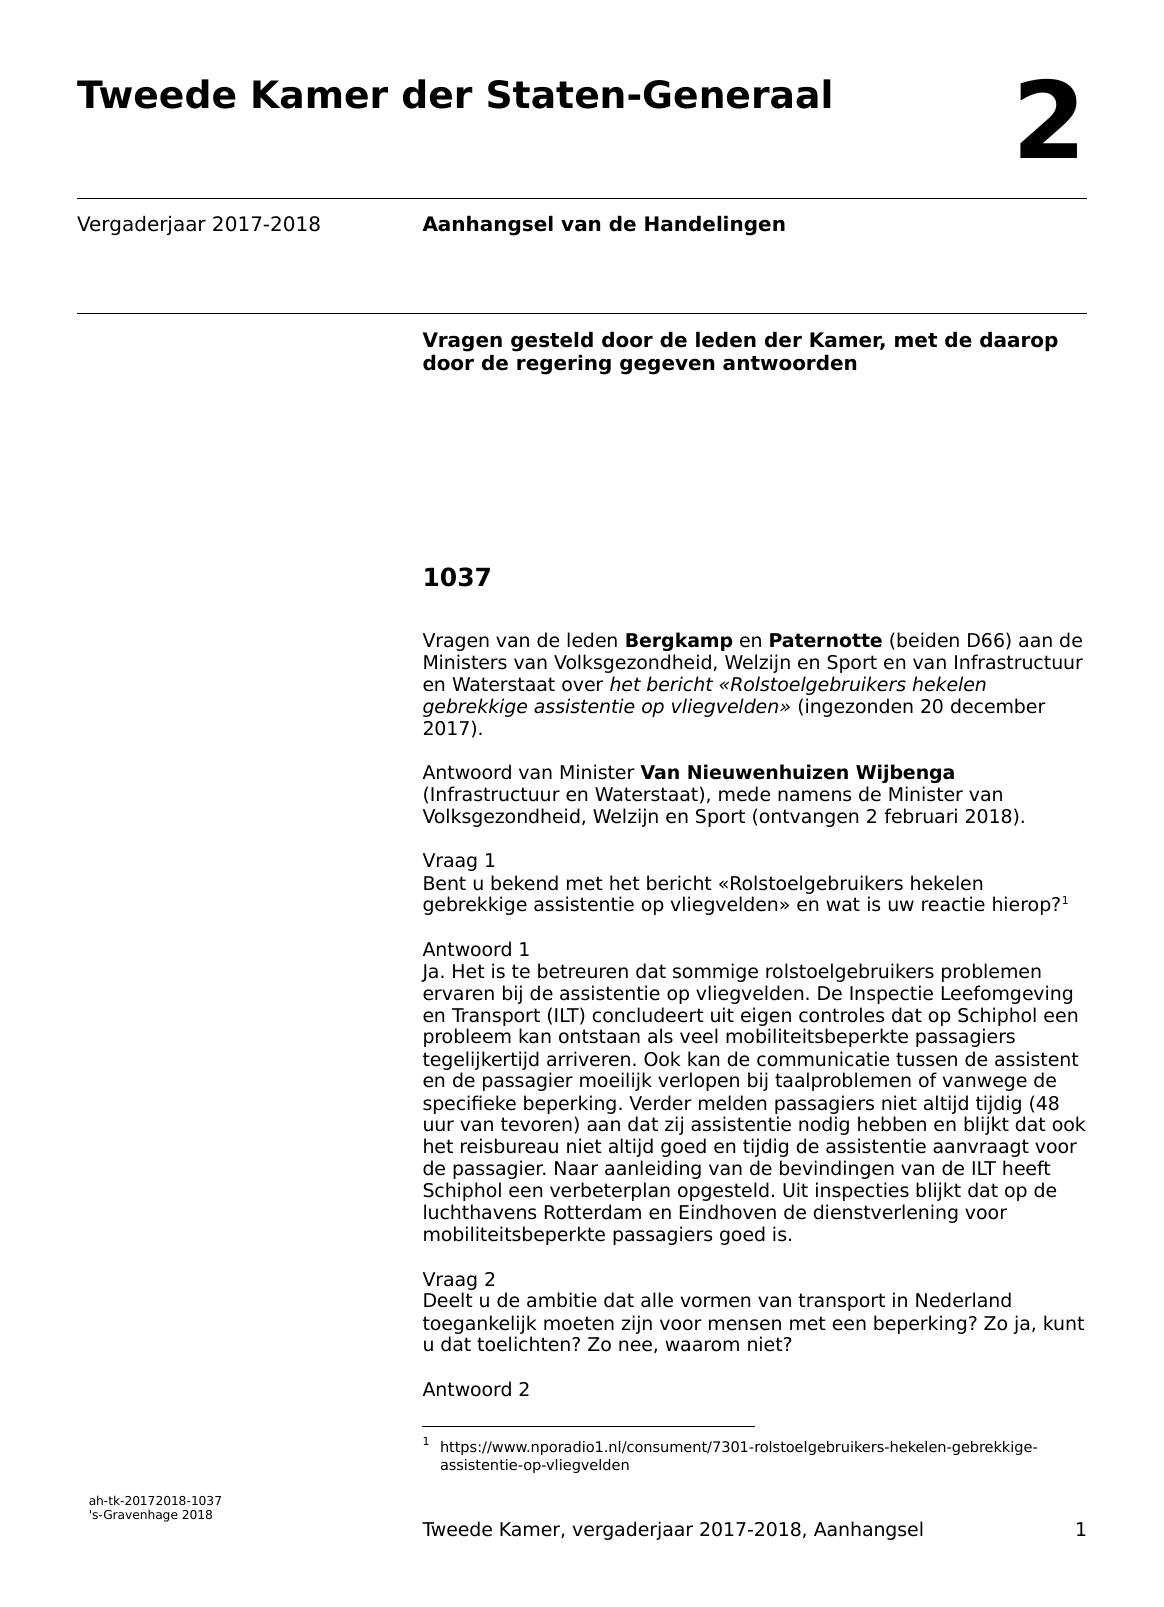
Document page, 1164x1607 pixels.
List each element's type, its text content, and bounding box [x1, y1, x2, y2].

table_header Tweede Kamer der Staten-Generaal [77, 59, 886, 198]
table_cell [77, 314, 422, 375]
text Vraag 1 [422, 850, 1087, 872]
text Antwoord 1 [422, 938, 1087, 961]
text 1037 [422, 563, 1087, 592]
table_cell Aanhangsel van de Handelingen [422, 199, 1087, 313]
text Ja. Het is te betreuren dat sommige rolstoelgebruikers problemen ervaren bij de assistentie op vliegvelden. De Inspectie Leefomgeving en Transport (ILT) concludeert uit eigen controles dat op Schiphol een probleem kan ontstaan als veel mobiliteitsbeperkte passagiers tegelijkertijd arriveren. Ook kan de communicatie tussen de assistent en de passagier moeilijk verlopen bij taalproblemen of vanwege de specifieke beperking. Verder melden passagiers niet altijd tijdig (48 uur van tevoren) aan dat zij assistentie nodig hebben en blijkt dat ook het reisbureau niet altijd goed en tijdig de assistentie aanvraagt voor de passagier. Naar aanleiding van de bevindingen van de ILT heeft Schiphol een verbeterplan opgesteld. Uit inspecties blijkt dat op de luchthavens Rotterdam en Eindhoven de dienstverlening voor mobiliteitsbeperkte passagiers goed is. [422, 961, 1087, 1246]
text Vraag 2 [422, 1268, 1087, 1290]
text 's-Gravenhage 2018 [88, 1508, 323, 1522]
text Antwoord van Minister Van Nieuwenhuizen Wijbenga (Infrastructuur en Waterstaat), mede namens de Minister van Volksgezondheid, Welzijn en Sport (ontvangen 2 februari 2018). [422, 762, 1087, 828]
text https://www.nporadio1.nl/consument/7301-rolstoelgebruikers-hekelen-gebrekkige-assistentie-op-vliegvelden [422, 1435, 1087, 1474]
text Vragen van de leden Bergkamp en Paternotte (beiden D66) aan de Ministers van Volksgezondheid, Welzijn en Sport en van Infrastructuur en Waterstaat over het bericht «Rolstoelgebruikers hekelen gebrekkige assistentie op vliegvelden» (ingezonden 20 december 2017). [422, 630, 1087, 740]
table_cell Vragen gesteld door de leden der Kamer, met de daarop door de regering gegeven antwoorden [422, 314, 1087, 375]
table_cell Vergaderjaar 2017-2018 [77, 199, 422, 313]
text ah-tk-20172018-1037 [88, 1494, 323, 1508]
text Deelt u de ambitie dat alle vormen van transport in Nederland toegankelijk moeten zijn voor mensen met een beperking? Zo ja, kunt u dat toelichten? Zo nee, waarom niet? [422, 1290, 1087, 1356]
text Bent u bekend met het bericht «Rolstoelgebruikers hekelen gebrekkige assistentie op vliegvelden» en wat is uw reactie hierop? [422, 872, 1087, 916]
table_header 2 [886, 59, 1087, 198]
text Antwoord 2 [422, 1378, 1087, 1401]
